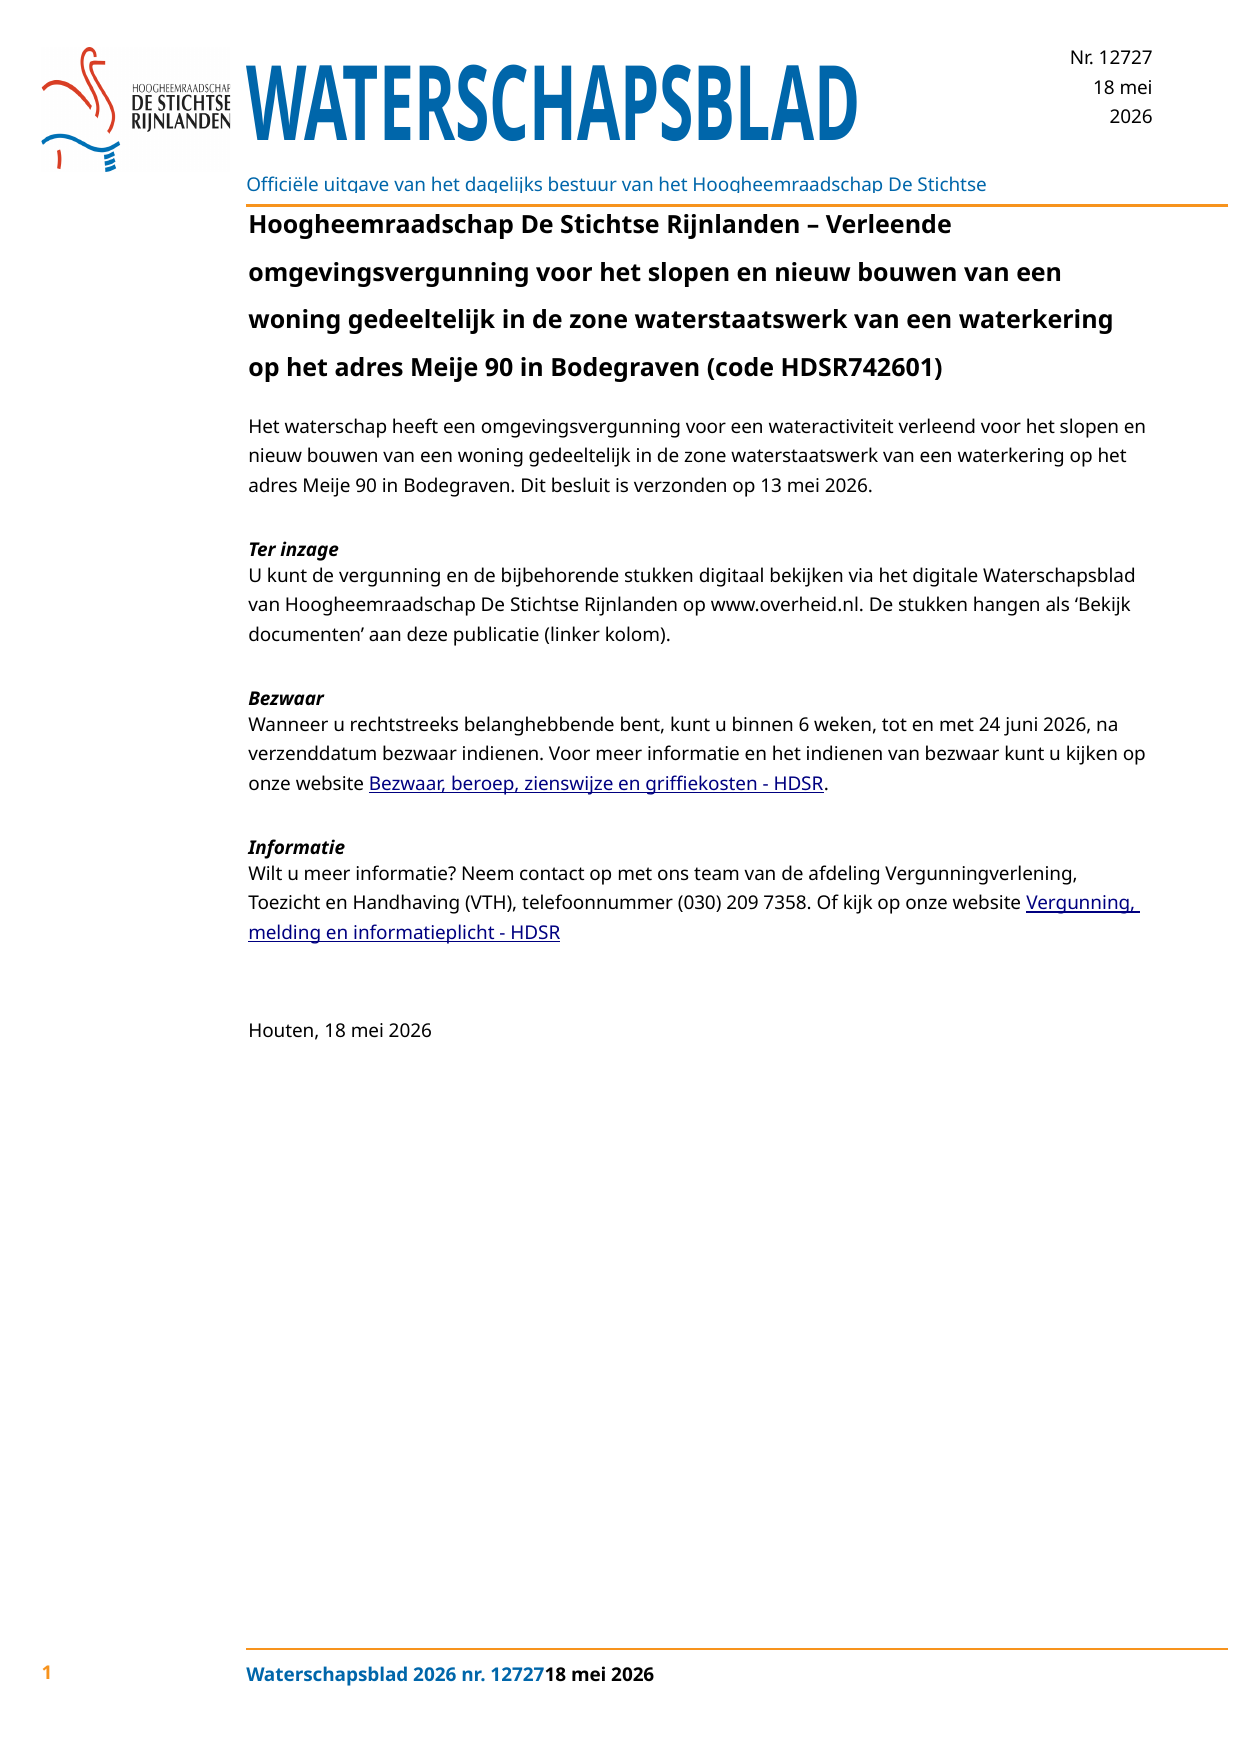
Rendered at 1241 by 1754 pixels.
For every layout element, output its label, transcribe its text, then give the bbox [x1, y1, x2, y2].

text Ter inzage [248, 536, 1152, 562]
text U kunt de vergunning en de bijbehorende stukken digitaal bekijken via het digitale Waterschapsblad van Hoogheemraadschap De Stichtse Rijnlanden op www.overheid.nl. De stukken hangen als ‘Bekijk documenten’ aan deze publicatie (linker kolom). [248, 562, 1152, 647]
text Wilt u meer informatie? Neem contact op met ons team van de afdeling Vergunningverlening, Toezicht en Handhaving (VTH), telefoonnummer (030) 209 7358. Of kijk op onze website Vergunning, melding en informatieplicht - HDSR [248, 860, 1152, 944]
text Bezwaar [248, 685, 1152, 711]
text Hoogheemraadschap De Stichtse Rijnlanden – Verleende omgevingsvergunning voor het slopen en nieuw bouwen van een woning gedeeltelijk in de zone waterstaatswerk van een waterkering op het adres Meije 90 in Bodegraven (code HDSR742601) [248, 207, 1152, 384]
text Informatie [248, 834, 1152, 860]
text Wanneer u rechtstreeks belanghebbende bent, kunt u binnen 6 weken, tot en met 24 juni 2026, na verzenddatum bezwaar indienen. Voor meer informatie en het indienen van bezwaar kunt u kijken op onze website Bezwaar, beroep, zienswijze en griffiekosten - HDSR. [248, 711, 1152, 796]
text Houten, 18 mei 2026 [248, 1017, 1152, 1043]
picture [41, 47, 231, 172]
text Het waterschap heeft een omgevingsvergunning voor een wateractiviteit verleend voor het slopen en nieuw bouwen van een woning gedeeltelijk in de zone waterstaatswerk van een waterkering op het adres Meije 90 in Bodegraven. Dit besluit is verzonden op 13 mei 2026. [248, 413, 1152, 498]
